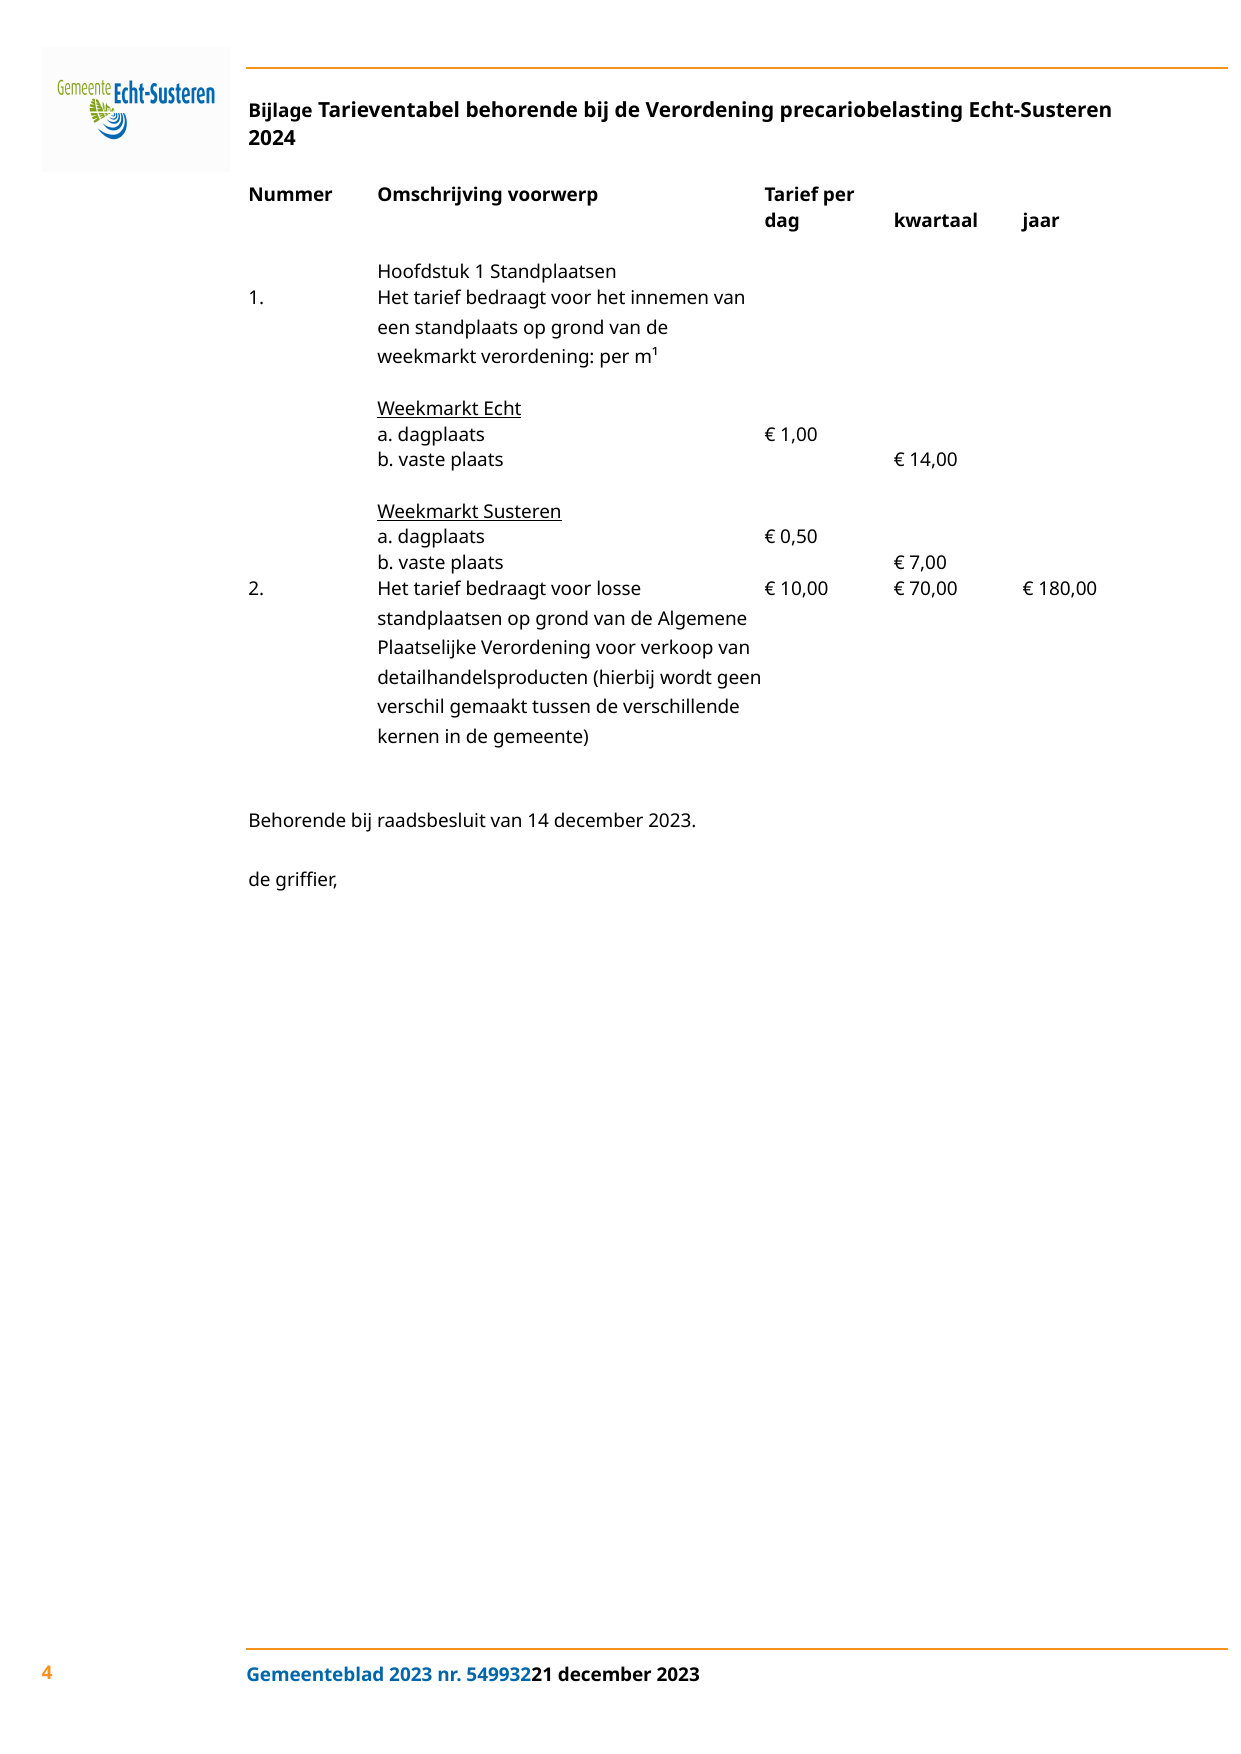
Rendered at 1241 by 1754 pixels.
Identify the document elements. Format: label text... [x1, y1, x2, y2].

table_cell [894, 395, 1022, 421]
table_cell a. dagplaats [377, 421, 764, 446]
table_cell a. dagplaats [377, 524, 764, 549]
table_cell [377, 207, 764, 233]
table_cell [764, 498, 893, 524]
table_cell b. vaste plaats [377, 549, 764, 575]
table_cell [248, 472, 377, 498]
table_cell [894, 233, 1022, 259]
table_cell [1023, 421, 1152, 446]
table_cell [1023, 446, 1152, 472]
text de griffier, [248, 866, 1152, 892]
table_cell [764, 549, 893, 575]
table_cell [764, 284, 893, 369]
table_cell [248, 498, 377, 524]
table_cell € 10,00 [764, 575, 893, 749]
table_cell Het tarief bedraagt voor losse standplaatsen op grond van de Algemene Plaatselijke Verordening voor verkoop van detailhandelsproducten (hierbij wordt geen verschil gemaakt tussen de verschillende kernen in de gemeente) [377, 575, 764, 749]
table_cell [248, 395, 377, 421]
table_cell jaar [1023, 207, 1152, 233]
table_cell 2. [248, 575, 377, 749]
table_cell [1023, 284, 1152, 369]
table_cell [894, 284, 1022, 369]
table_cell [248, 446, 377, 472]
table_header Omschrijving voorwerp [377, 181, 764, 207]
text Behorende bij raadsbesluit van 14 december 2023. [248, 807, 1152, 833]
table_cell € 180,00 [1023, 575, 1152, 749]
table_cell [894, 369, 1022, 395]
table_cell [1023, 395, 1152, 421]
table_cell [894, 749, 1022, 774]
table_cell [764, 259, 893, 284]
table_cell [377, 472, 764, 498]
table_cell [1023, 472, 1152, 498]
table_cell [894, 498, 1022, 524]
table_cell [248, 549, 377, 575]
table_cell [377, 369, 764, 395]
table_cell Weekmarkt Susteren [377, 498, 764, 524]
table_cell [764, 233, 893, 259]
table_cell € 0,50 [764, 524, 893, 549]
table_cell [248, 369, 377, 395]
table_cell [1023, 498, 1152, 524]
table_cell Het tarief bedraagt voor het innemen van een standplaats op grond van de weekmarkt verordening: per m¹ [377, 284, 764, 369]
table_cell € 1,00 [764, 421, 893, 446]
table_cell [764, 369, 893, 395]
table_cell [1023, 369, 1152, 395]
table_cell [248, 259, 377, 284]
table_cell [1023, 549, 1152, 575]
table_cell [1023, 524, 1152, 549]
table_cell € 7,00 [894, 549, 1022, 575]
table_cell [1023, 749, 1152, 774]
table_cell 1. [248, 284, 377, 369]
table_header Tarief per [764, 181, 1152, 207]
table_cell [894, 259, 1022, 284]
text Bijlage Tarieventabel behorende bij de Verordening precariobelasting Echt-Susteren 2024 [248, 95, 1152, 152]
table_cell [764, 446, 893, 472]
table_cell [894, 472, 1022, 498]
table_cell [248, 233, 377, 259]
table_cell [377, 233, 764, 259]
table_cell [764, 395, 893, 421]
table_cell € 70,00 [894, 575, 1022, 749]
table_cell Hoofdstuk 1 Standplaatsen [377, 259, 764, 284]
table_cell [248, 524, 377, 549]
table_cell [764, 749, 893, 774]
table_cell [764, 472, 893, 498]
table_cell [1023, 259, 1152, 284]
table_cell [894, 524, 1022, 549]
table_cell Weekmarkt Echt [377, 395, 764, 421]
table_cell [1023, 233, 1152, 259]
table_cell kwartaal [894, 207, 1022, 233]
table_cell dag [764, 207, 893, 233]
table_cell [377, 749, 764, 774]
table_cell [248, 207, 377, 233]
table_cell b. vaste plaats [377, 446, 764, 472]
picture [41, 47, 231, 172]
table_cell [248, 421, 377, 446]
table_cell € 14,00 [894, 446, 1022, 472]
table_cell [894, 421, 1022, 446]
table_header Nummer [248, 181, 377, 207]
table_cell [248, 749, 377, 774]
